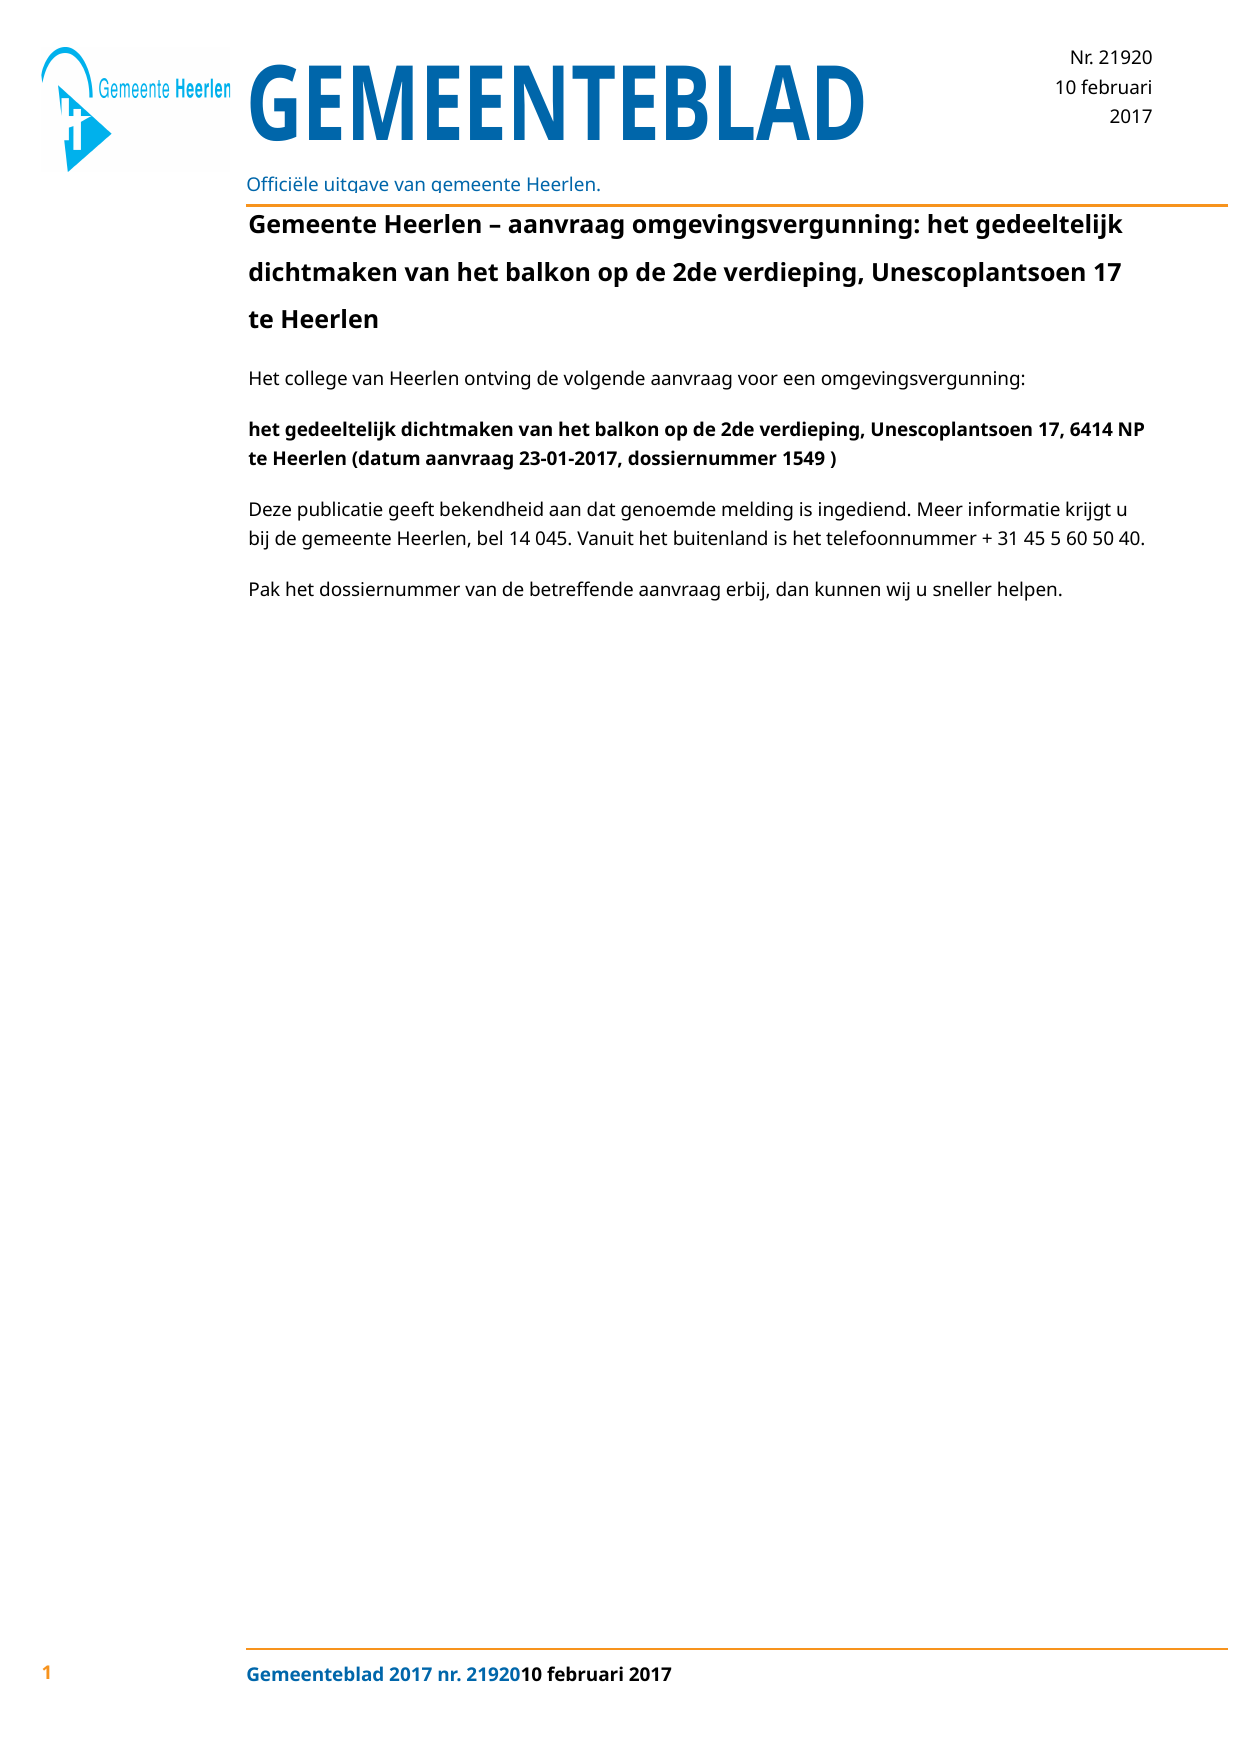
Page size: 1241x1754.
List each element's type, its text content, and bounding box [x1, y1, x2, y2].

text Het college van Heerlen ontving de volgende aanvraag voor een omgevingsvergunning: [248, 366, 1152, 391]
text Gemeente Heerlen – aanvraag omgevingsvergunning: het gedeeltelijk dichtmaken van het balkon op de 2de verdieping, Unescoplantsoen 17 te Heerlen [248, 207, 1152, 336]
picture [41, 47, 58, 70]
text Deze publicatie geeft bekendheid aan dat genoemde melding is ingediend. Meer informatie krijgt u bij de gemeente Heerlen, bel 14 045. Vanuit het buitenland is het telefoonnummer + 31 45 5 60 50 40. [248, 496, 1152, 551]
text het gedeeltelijk dichtmaken van het balkon op de 2de verdieping, Unescoplantsoen 17, 6414 NP te Heerlen (datum aanvraag 23-01-2017, dossiernummer 1549 ) [248, 416, 1152, 471]
text Pak het dossiernummer van de betreffende aanvraag erbij, dan kunnen wij u sneller helpen. [248, 576, 1152, 602]
picture [41, 47, 231, 172]
